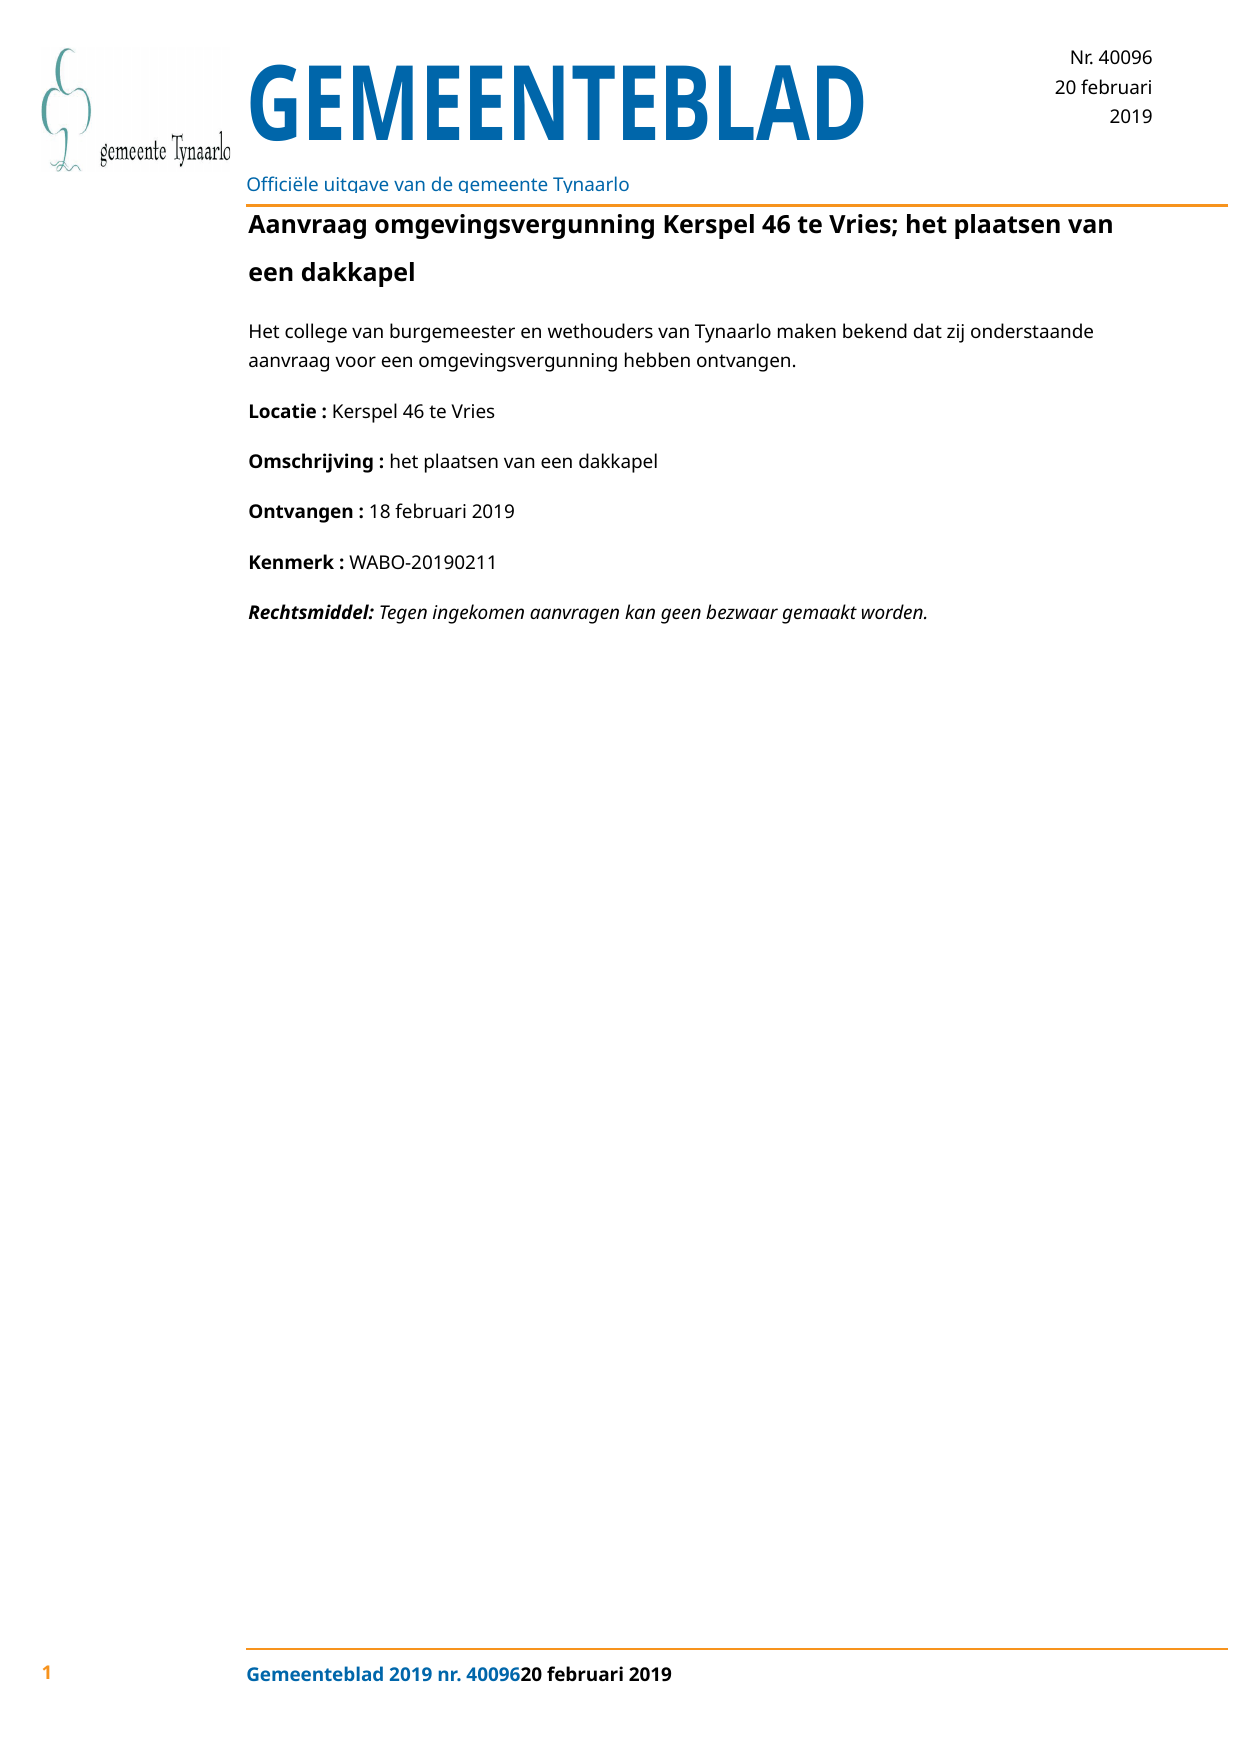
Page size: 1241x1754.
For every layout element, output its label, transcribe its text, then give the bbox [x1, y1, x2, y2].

text Ontvangen : 18 februari 2019 [248, 499, 1152, 524]
text Omschrijving : het plaatsen van een dakkapel [248, 448, 1152, 474]
text Rechtsmiddel: Tegen ingekomen aanvragen kan geen bezwaar gemaakt worden. [248, 599, 1152, 625]
text Kenmerk : WABO-20190211 [248, 549, 1152, 575]
text Locatie : Kerspel 46 te Vries [248, 398, 1152, 424]
picture [41, 47, 231, 172]
text Aanvraag omgevingsvergunning Kerspel 46 te Vries; het plaatsen van een dakkapel [248, 207, 1152, 288]
text Het college van burgemeester en wethouders van Tynaarlo maken bekend dat zij onderstaande aanvraag voor een omgevingsvergunning hebben ontvangen. [248, 318, 1152, 373]
